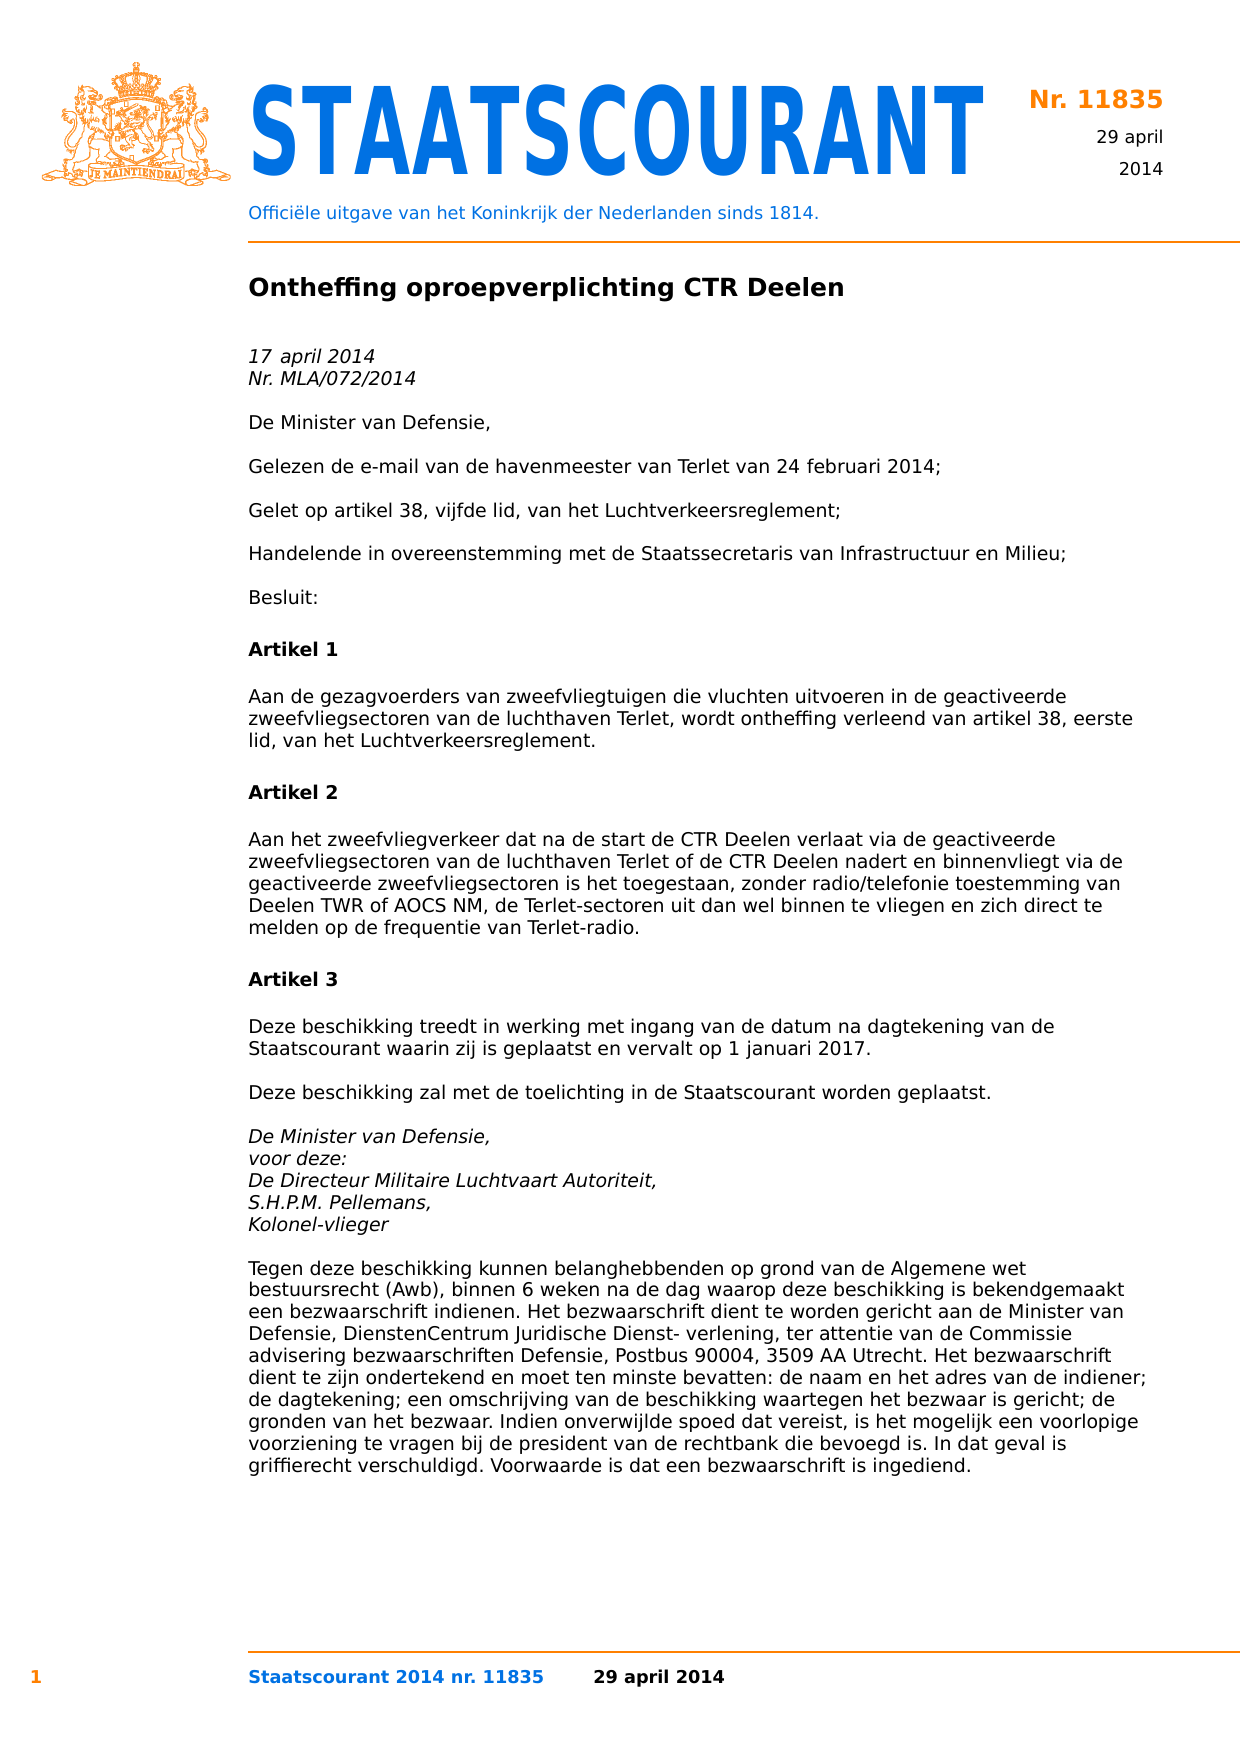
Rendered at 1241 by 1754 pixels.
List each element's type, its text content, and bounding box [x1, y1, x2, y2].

text Aan de gezagvoerders van zweefvliegtuigen die vluchten uitvoeren in de geactiveerde zweefvliegsectoren van de luchthaven Terlet, wordt ontheffing verleend van artikel 38, eerste lid, van het Luchtverkeersreglement. [248, 686, 1163, 752]
text De Minister van Defensie, voor deze: De Directeur Militaire Luchtvaart Autoriteit, S.H.P.M. Pellemans, Kolonel-vlieger [248, 1126, 1163, 1236]
table_header Nr. 11835 [998, 62, 1240, 121]
text Tegen deze beschikking kunnen belanghebbenden op grond van de Algemene wet bestuursrecht (Awb), binnen 6 weken na de dag waarop deze beschikking is bekendgemaakt een bezwaarschrift indienen. Het bezwaarschrift dient te worden gericht aan de Minister van Defensie, DienstenCentrum Juridische Dienst- verlening, ter attentie van de Commissie advisering bezwaarschriften Defensie, Postbus 90004, 3509 AA Utrecht. Het bezwaarschrift dient te zijn ondertekend en moet ten minste bevatten: de naam en het adres van de indiener; de dagtekening; een omschrijving van de beschikking waartegen het bezwaar is gericht; de gronden van het bezwaar. Indien onverwijlde spoed dat vereist, is het mogelijk een voorlopige voorziening te vragen bij de president van de rechtbank die bevoegd is. In dat geval is griffierecht verschuldigd. Voorwaarde is dat een bezwaarschrift is ingediend. [248, 1257, 1163, 1477]
text Handelende in overeenstemming met de Staatssecretaris van Infrastructuur en Milieu; [248, 543, 1163, 565]
subtitle Artikel 2 [248, 782, 1163, 804]
subtitle Ontheffing oproepverplichting CTR Deelen [248, 273, 1163, 302]
subtitle Artikel 3 [248, 969, 1163, 991]
text Aan het zweefvliegverkeer dat na de start de CTR Deelen verlaat via de geactiveerde zweefvliegsectoren van de luchthaven Terlet of de CTR Deelen nadert en binnenvliegt via de geactiveerde zweefvliegsectoren is het toegestaan, zonder radio/telefonie toestemming van Deelen TWR of AOCS NM, de Terlet-sectoren uit dan wel binnen te vliegen en zich direct te melden op de frequentie van Terlet-radio. [248, 829, 1163, 939]
picture [41, 62, 231, 186]
text Gelet op artikel 38, vijfde lid, van het Luchtverkeersreglement; [248, 499, 1163, 521]
table_cell Officiële uitgave van het Koninkrijk der Nederlanden sinds 1814. [248, 203, 1240, 241]
table_header [25, 62, 248, 241]
text Besluit: [248, 587, 1163, 609]
table_cell 29 april [998, 121, 1240, 153]
subtitle Artikel 1 [248, 639, 1163, 661]
table_cell 2014 [998, 153, 1240, 203]
text Nr. MLA/072/2014 [248, 368, 1163, 390]
text 17 april 2014 [248, 346, 1163, 368]
table_header STAATSCOURANT [248, 62, 998, 203]
text Gelezen de e-mail van de havenmeester van Terlet van 24 februari 2014; [248, 456, 1163, 478]
text Deze beschikking treedt in werking met ingang van de datum na dagtekening van de Staatscourant waarin zij is geplaatst en vervalt op 1 januari 2017. [248, 1016, 1163, 1060]
text De Minister van Defensie, [248, 412, 1163, 434]
text Deze beschikking zal met de toelichting in de Staatscourant worden geplaatst. [248, 1082, 1163, 1104]
